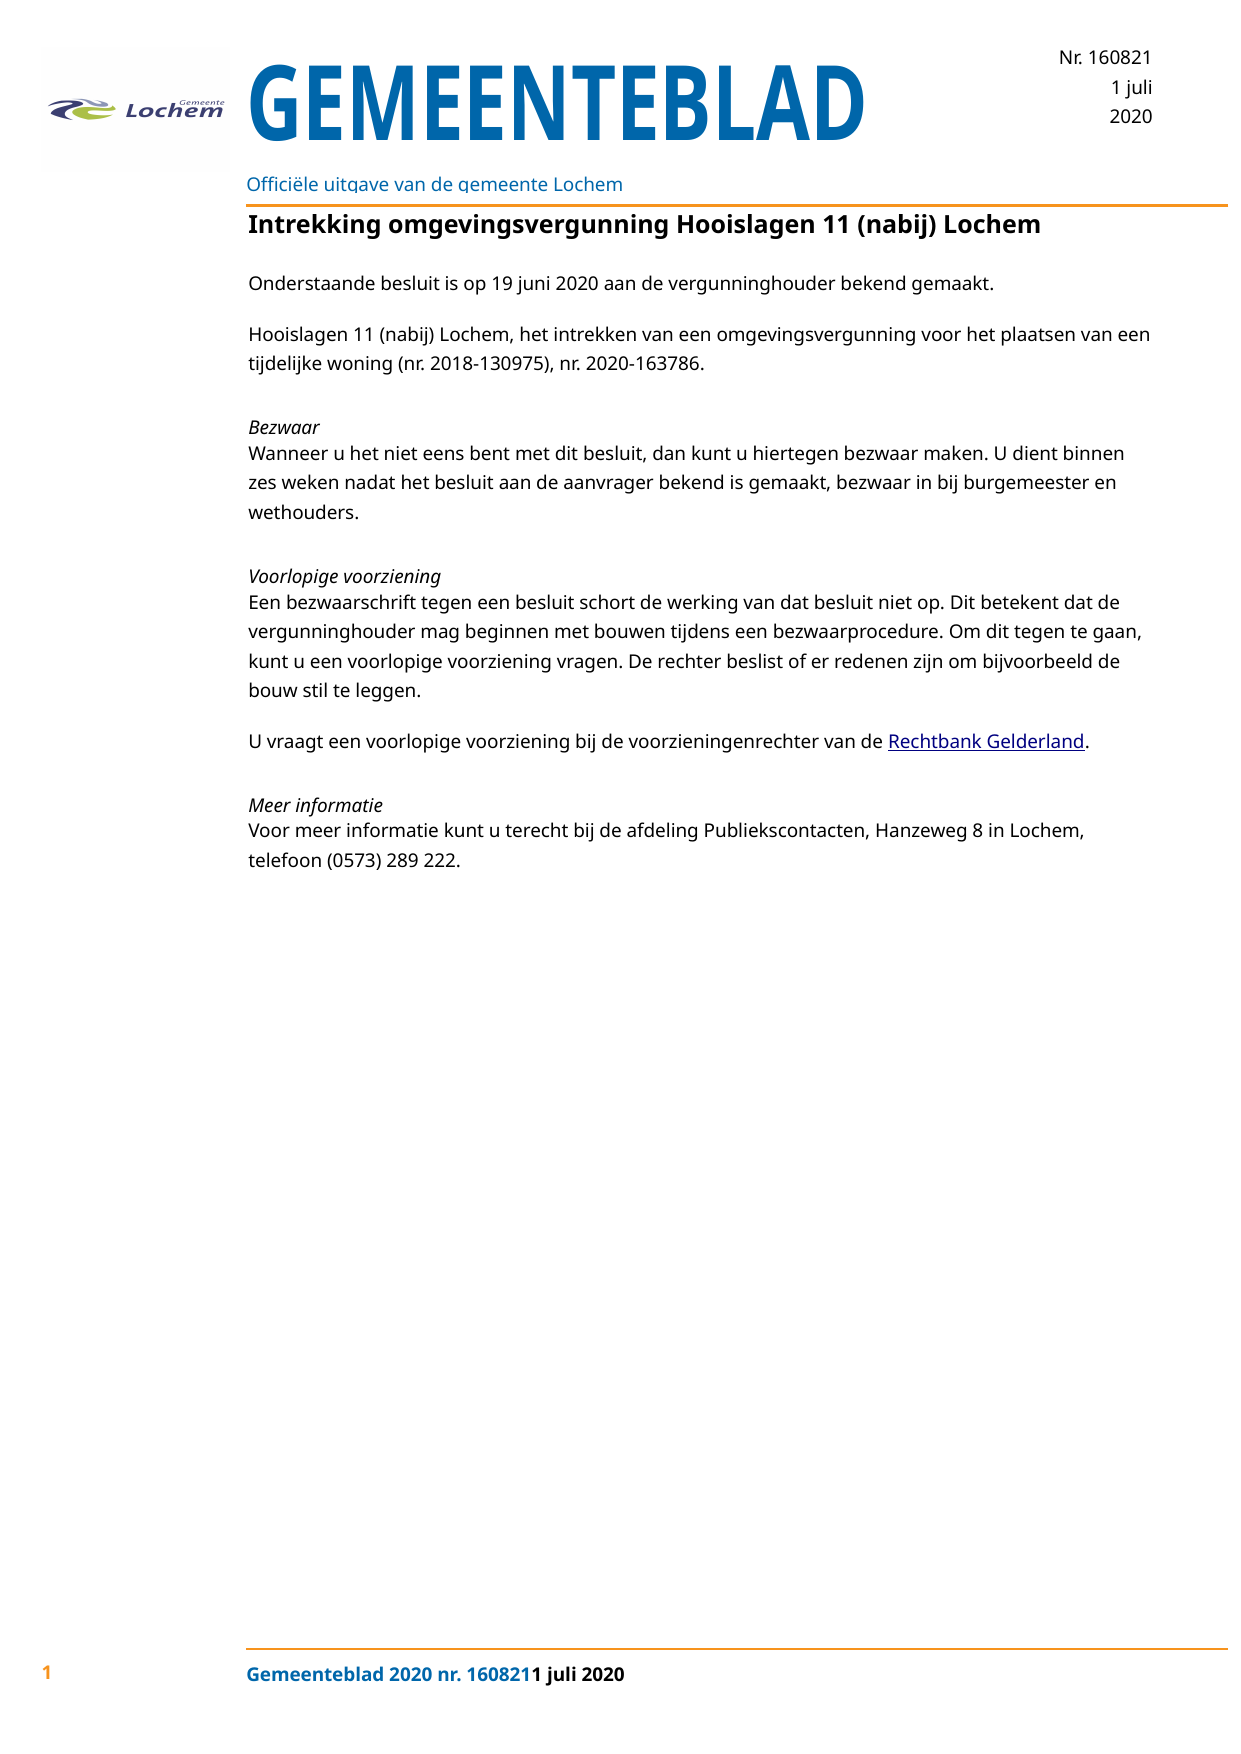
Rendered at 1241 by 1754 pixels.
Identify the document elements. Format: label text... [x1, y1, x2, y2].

text Intrekking omgevingsvergunning Hooislagen 11 (nabij) Lochem [248, 207, 1152, 241]
text Voorlopige voorziening [248, 563, 1152, 589]
picture [41, 47, 231, 172]
text Meer informatie [248, 792, 1152, 818]
text Hooislagen 11 (nabij) Lochem, het intrekken van een omgevingsvergunning voor het plaatsen van een tijdelijke woning (nr. 2018-130975), nr. 2020-163786. [248, 321, 1152, 376]
text Wanneer u het niet eens bent met dit besluit, dan kunt u hiertegen bezwaar maken. U dient binnen zes weken nadat het besluit aan de aanvrager bekend is gemaakt, bezwaar in bij burgemeester en wethouders. [248, 440, 1152, 525]
text Onderstaande besluit is op 19 juni 2020 aan de vergunninghouder bekend gemaakt. [248, 270, 1152, 296]
text Een bezwaarschrift tegen een besluit schort de werking van dat besluit niet op. Dit betekent dat de vergunninghouder mag beginnen met bouwen tijdens een bezwaarprocedure. Om dit tegen te gaan, kunt u een voorlopige voorziening vragen. De rechter beslist of er redenen zijn om bijvoorbeeld de bouw stil te leggen. [248, 589, 1152, 703]
text U vraagt een voorlopige voorziening bij de voorzieningenrechter van de Rechtbank Gelderland. [248, 728, 1152, 754]
text Voor meer informatie kunt u terecht bij de afdeling Publiekscontacten, Hanzeweg 8 in Lochem, telefoon (0573) 289 222. [248, 818, 1152, 873]
text Bezwaar [248, 414, 1152, 440]
